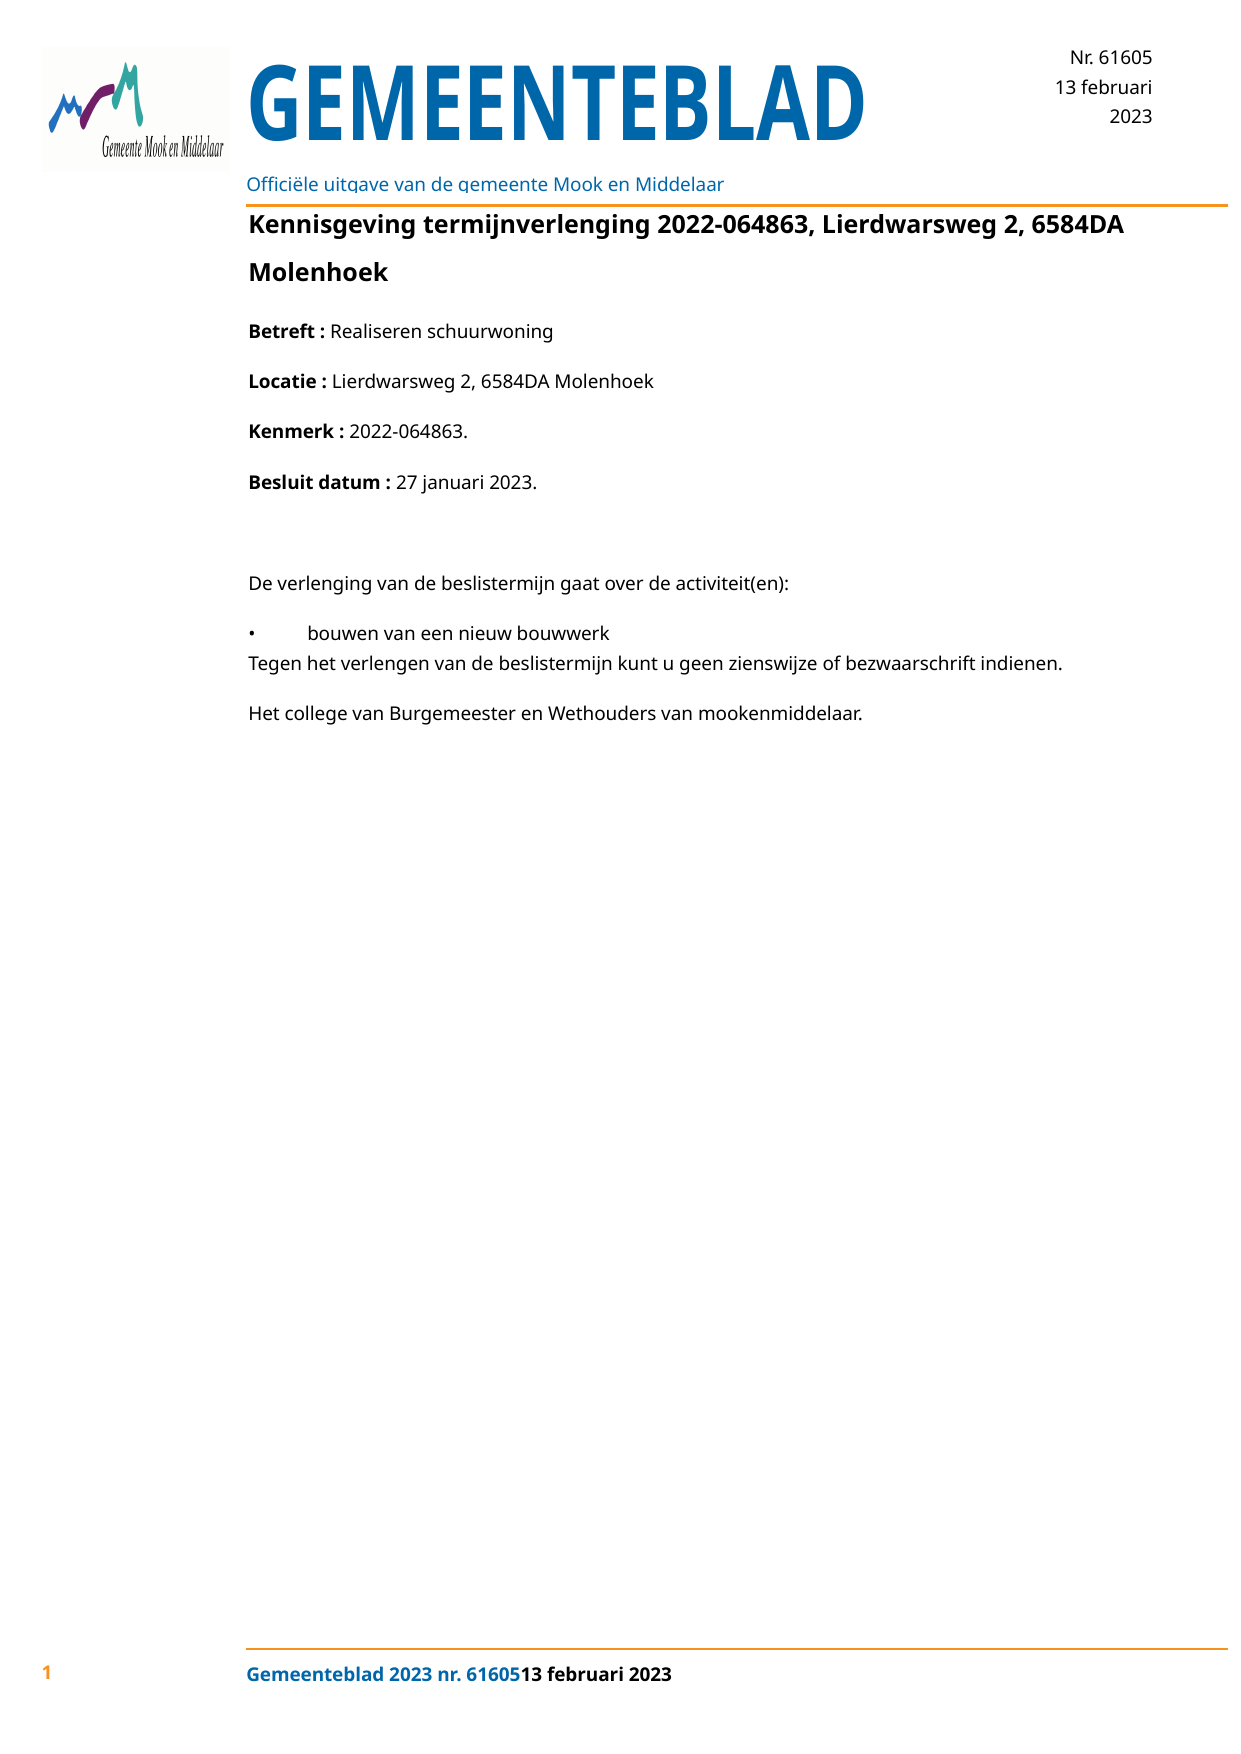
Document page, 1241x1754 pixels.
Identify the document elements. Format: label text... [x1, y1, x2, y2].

text De verlenging van de beslistermijn gaat over de activiteit(en): [248, 570, 1152, 596]
text Kennisgeving termijnverlenging 2022-064863, Lierdwarsweg 2, 6584DA Molenhoek [248, 207, 1152, 288]
text Tegen het verlengen van de beslistermijn kunt u geen zienswijze of bezwaarschrift indienen. [248, 650, 1152, 676]
list bouwen van een nieuw bouwwerk [248, 620, 1152, 646]
picture [41, 47, 231, 172]
text Locatie : Lierdwarsweg 2, 6584DA Molenhoek [248, 368, 1152, 394]
text Besluit datum : 27 januari 2023. [248, 469, 1152, 495]
text Het college van Burgemeester en Wethouders van mookenmiddelaar. [248, 700, 1152, 726]
text Betreft : Realiseren schuurwoning [248, 318, 1152, 344]
text Kenmerk : 2022-064863. [248, 419, 1152, 444]
